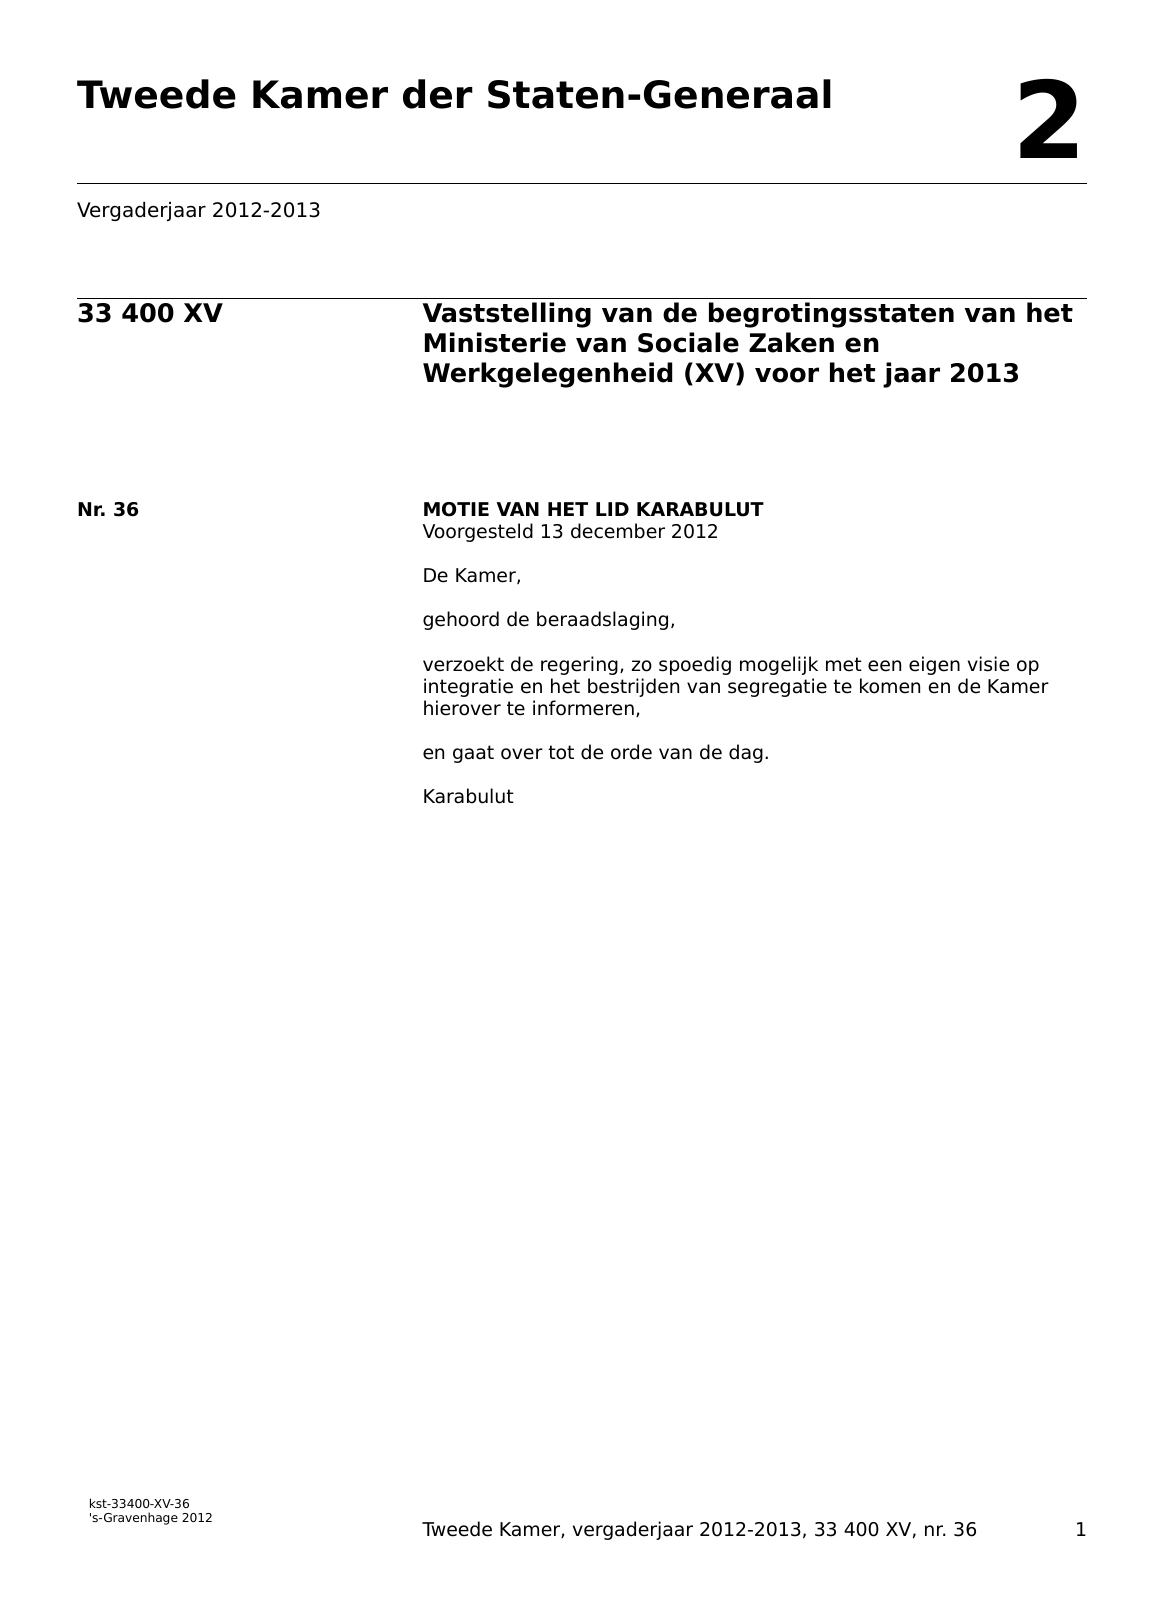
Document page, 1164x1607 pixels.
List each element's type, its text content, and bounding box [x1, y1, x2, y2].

text en gaat over tot de orde van de dag. [422, 742, 1087, 764]
table_header Tweede Kamer der Staten-Generaal [77, 59, 886, 183]
text De Kamer, [422, 565, 1087, 587]
text Karabulut [422, 786, 1087, 808]
subtitle Nr. 36 MOTIE VAN HET LID KARABULUT [77, 499, 1087, 521]
table_header 2 [886, 59, 1087, 183]
table_cell Vergaderjaar 2012-2013 [77, 184, 1087, 298]
text verzoekt de regering, zo spoedig mogelijk met een eigen visie op integratie en het bestrijden van segregatie te komen en de Kamer hierover te informeren, [422, 653, 1087, 719]
text 's-Gravenhage 2012 [88, 1511, 323, 1525]
text Voorgesteld 13 december 2012 [422, 521, 1087, 543]
text gehoord de beraadslaging, [422, 609, 1087, 631]
text kst-33400-XV-36 [88, 1497, 323, 1511]
subtitle 33 400 XV Vaststelling van de begrotingsstaten van het Ministerie van Sociale Zaken en Werkgelegenheid (XV) voor het jaar 2013 [77, 299, 1087, 388]
